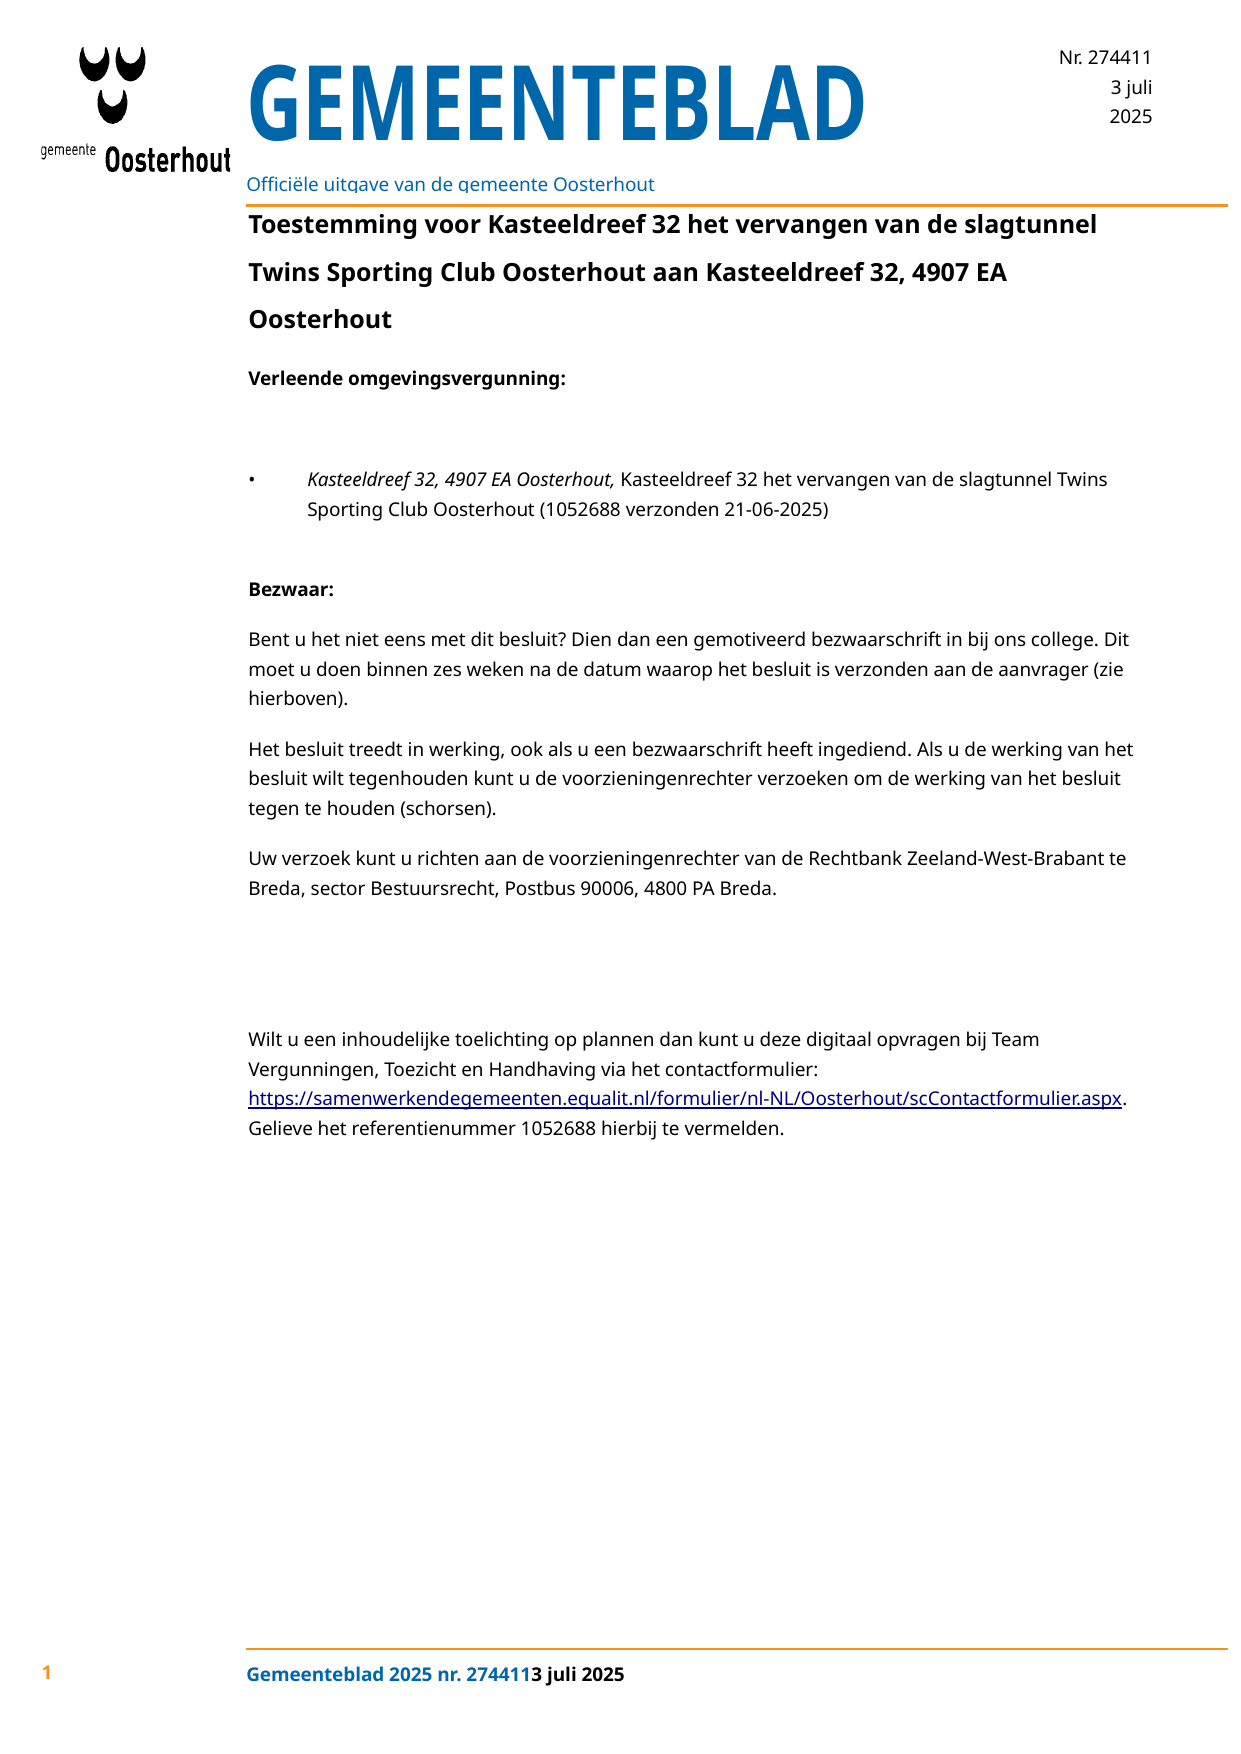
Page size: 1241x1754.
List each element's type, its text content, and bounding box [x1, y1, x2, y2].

text Verleende omgevingsvergunning: [248, 366, 1152, 391]
text Toestemming voor Kasteeldreef 32 het vervangen van de slagtunnel Twins Sporting Club Oosterhout aan Kasteeldreef 32, 4907 EA Oosterhout [248, 207, 1152, 336]
text Het besluit treedt in werking, ook als u een bezwaarschrift heeft ingediend. Als u de werking van het besluit wilt tegenhouden kunt u de voorzieningenrechter verzoeken om de werking van het besluit tegen te houden (schorsen). [248, 736, 1152, 821]
text Wilt u een inhoudelijke toelichting op plannen dan kunt u deze digitaal opvragen bij Team Vergunningen, Toezicht en Handhaving via het contactformulier: https://samenwerkendegemeenten.equalit.nl/formulier/nl-NL/Oosterhout/scContactformulier.aspx. Gelieve het referentienummer 1052688 hierbij te vermelden. [248, 1026, 1152, 1141]
text Bezwaar: [248, 576, 1152, 602]
list Kasteeldreef 32, 4907 EA Oosterhout, Kasteeldreef 32 het vervangen van de slagtunnel Twins Sporting Club Oosterhout (1052688 verzonden 21-06-2025) [248, 466, 1152, 522]
picture [41, 47, 231, 172]
text Bent u het niet eens met dit besluit? Dien dan een gemotiveerd bezwaarschrift in bij ons college. Dit moet u doen binnen zes weken na de datum waarop het besluit is verzonden aan de aanvrager (zie hierboven). [248, 626, 1152, 711]
text Uw verzoek kunt u richten aan de voorzieningenrechter van de Rechtbank Zeeland-West-Brabant te Breda, sector Bestuursrecht, Postbus 90006, 4800 PA Breda. [248, 846, 1152, 901]
